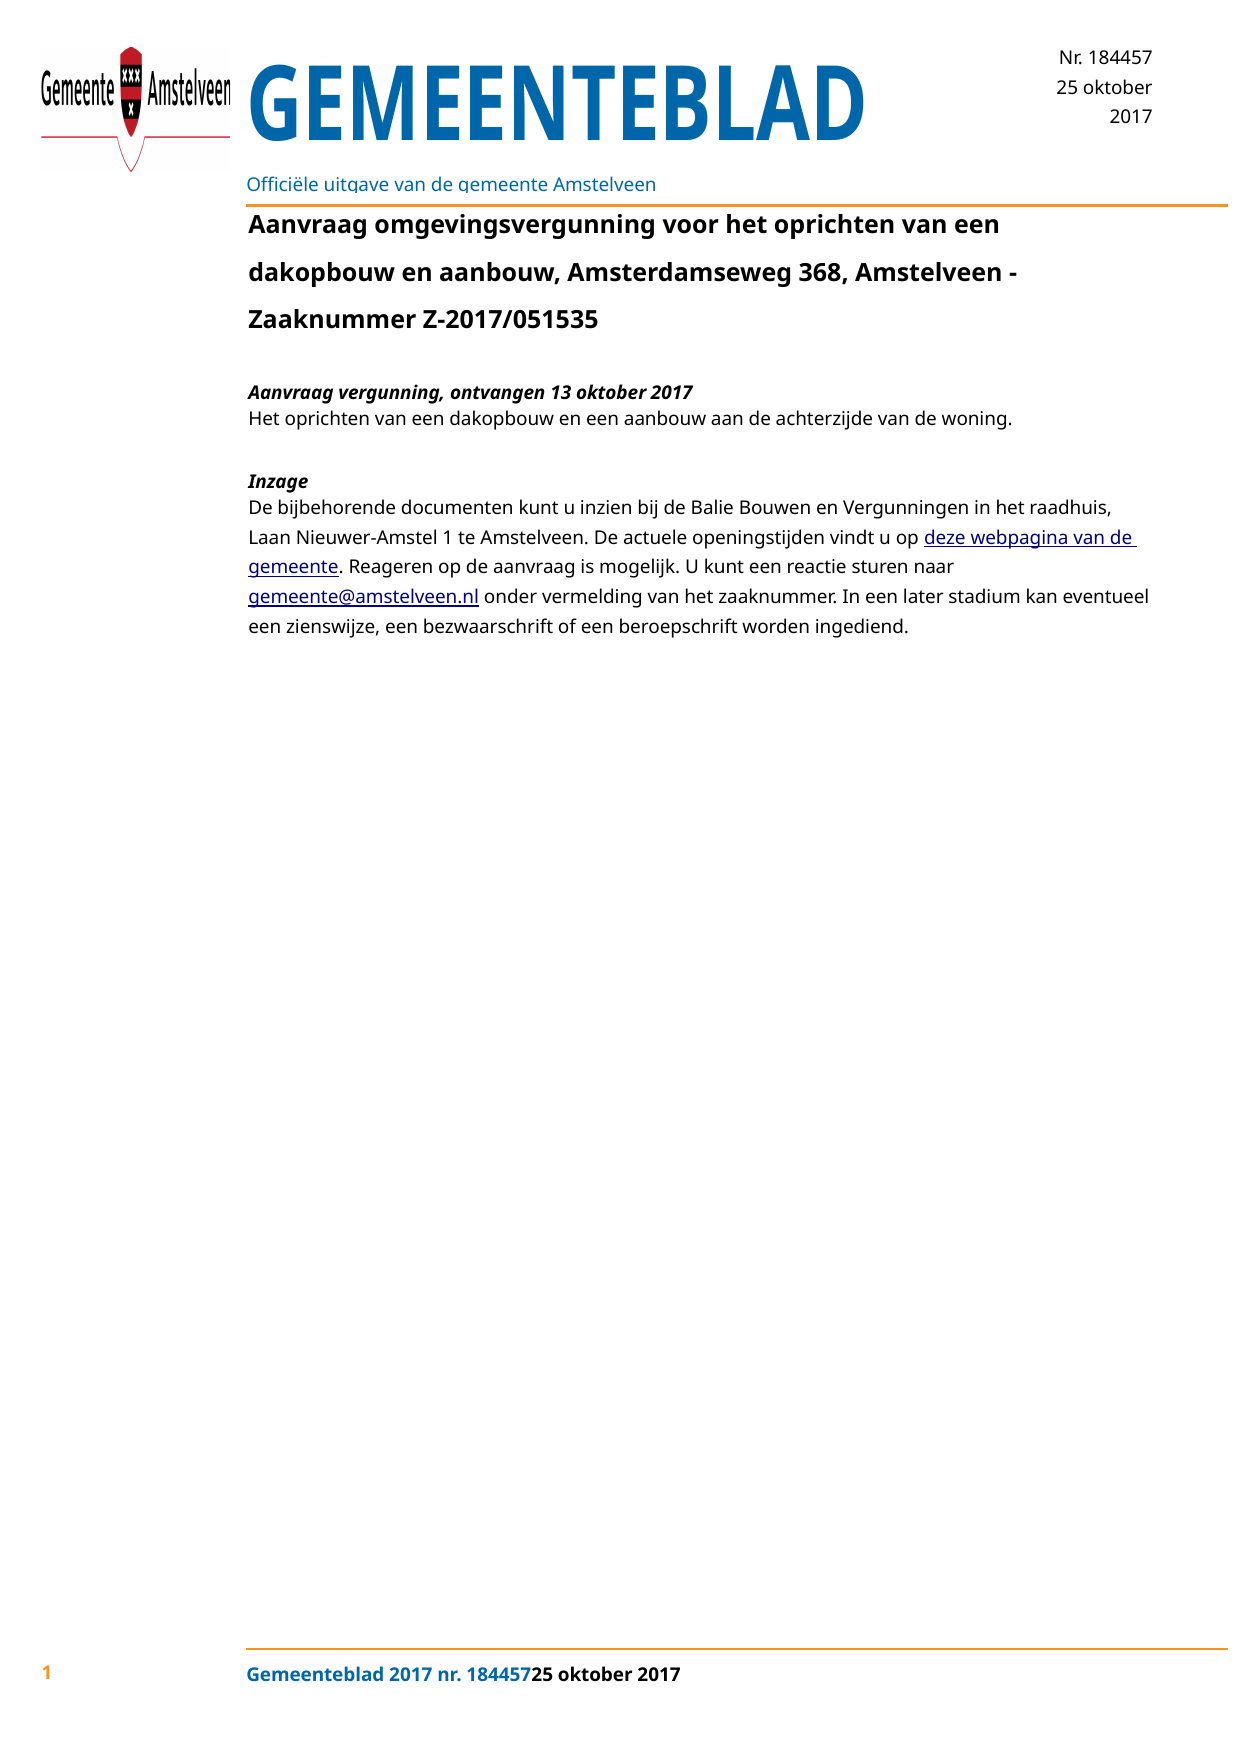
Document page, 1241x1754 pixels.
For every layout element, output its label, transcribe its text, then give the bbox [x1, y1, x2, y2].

picture [41, 47, 231, 172]
text Inzage [248, 469, 1152, 494]
text Aanvraag vergunning, ontvangen 13 oktober 2017 [248, 379, 1152, 405]
text De bijbehorende documenten kunt u inzien bij de Balie Bouwen en Vergunningen in het raadhuis, Laan Nieuwer-Amstel 1 te Amstelveen. De actuele openingstijden vindt u op deze webpagina van de gemeente. Reageren op de aanvraag is mogelijk. U kunt een reactie sturen naar gemeente@amstelveen.nl onder vermelding van het zaaknummer. In een later stadium kan eventueel een zienswijze, een bezwaarschrift of een beroepschrift worden ingediend. [248, 494, 1152, 638]
text Het oprichten van een dakopbouw en een aanbouw aan de achterzijde van de woning. [248, 405, 1152, 431]
text Aanvraag omgevingsvergunning voor het oprichten van een dakopbouw en aanbouw, Amsterdamseweg 368, Amstelveen - Zaaknummer Z-2017/051535 [248, 207, 1152, 336]
